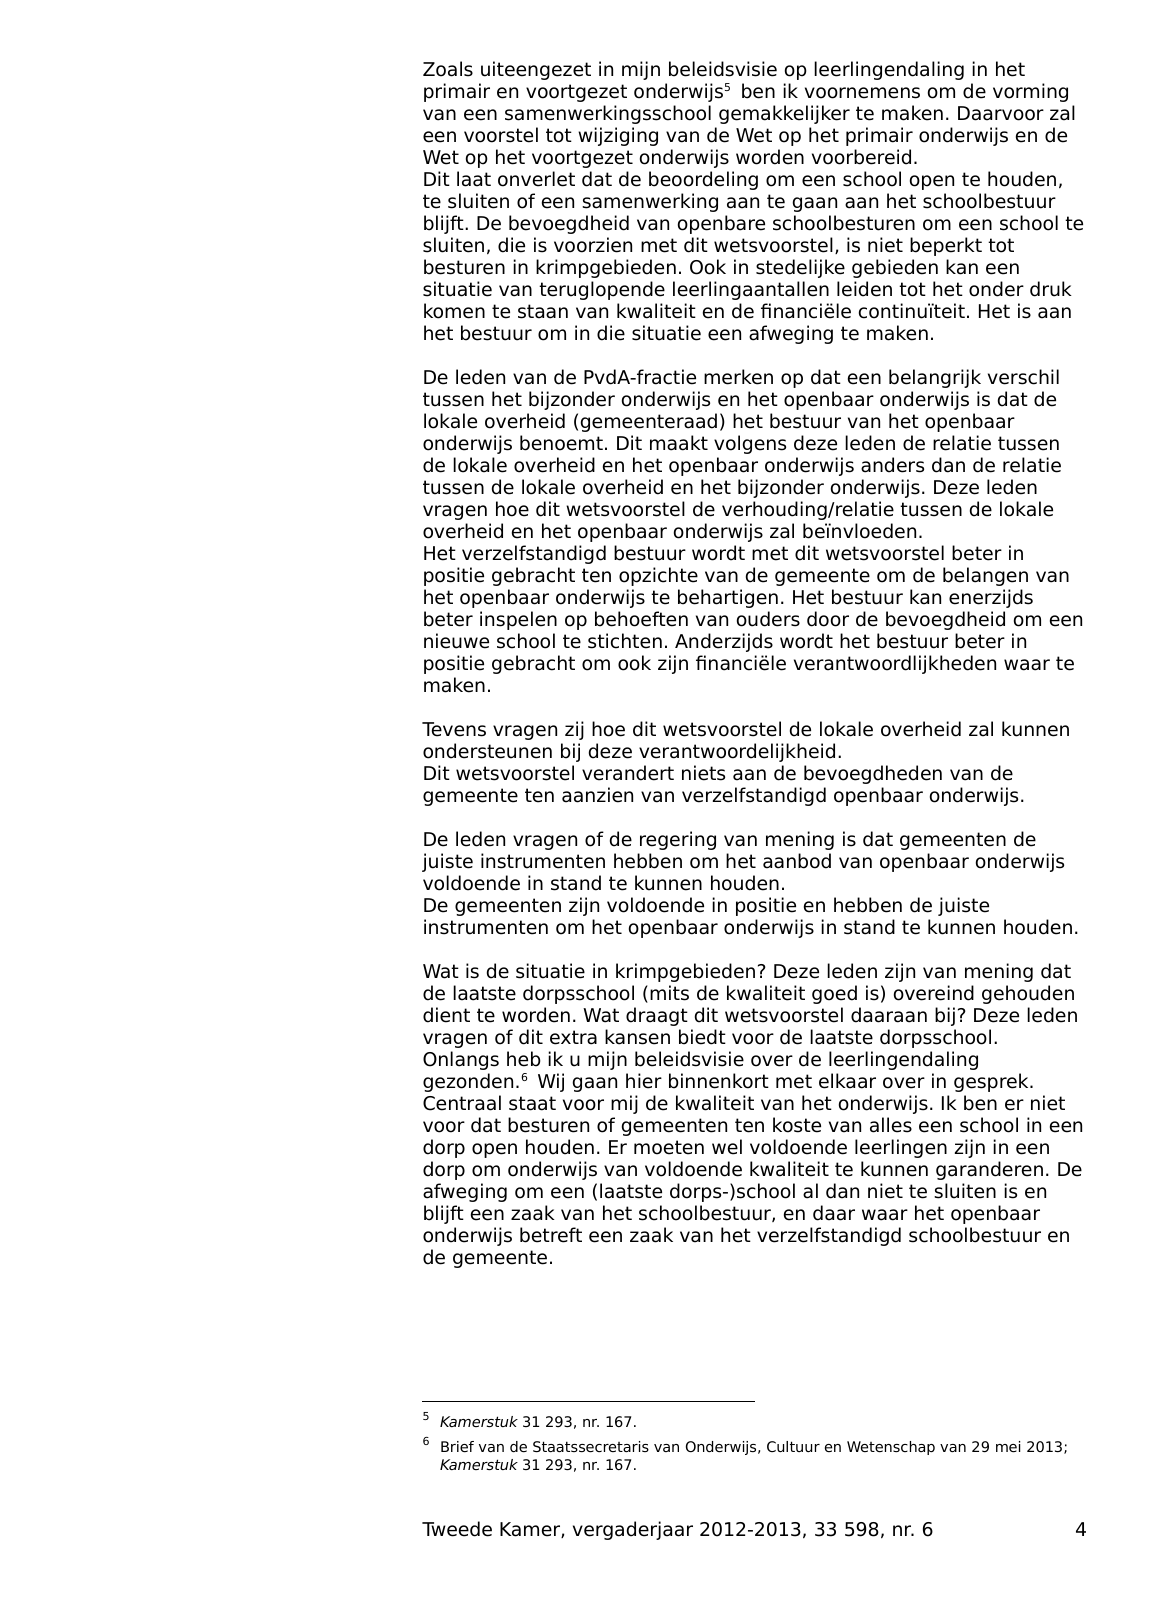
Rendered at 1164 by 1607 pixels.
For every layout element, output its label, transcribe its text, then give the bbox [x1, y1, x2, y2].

text Onlangs heb ik u mijn beleidsvisie over de leerlingendaling gezonden. Wij gaan hier binnenkort met elkaar over in gesprek. Centraal staat voor mij de kwaliteit van het onderwijs. Ik ben er niet voor dat besturen of gemeenten ten koste van alles een school in een dorp open houden. Er moeten wel voldoende leerlingen zijn in een dorp om onderwijs van voldoende kwaliteit te kunnen garanderen. De afweging om een (laatste dorps-)school al dan niet te sluiten is en blijft een zaak van het schoolbestuur, en daar waar het openbaar onderwijs betreft een zaak van het verzelfstandigd schoolbestuur en de gemeente. [422, 1049, 1087, 1269]
text Tevens vragen zij hoe dit wetsvoorstel de lokale overheid zal kunnen ondersteunen bij deze verantwoordelijkheid. [422, 719, 1087, 763]
text De leden van de PvdA-fractie merken op dat een belangrijk verschil tussen het bijzonder onderwijs en het openbaar onderwijs is dat de lokale overheid (gemeenteraad) het bestuur van het openbaar onderwijs benoemt. Dit maakt volgens deze leden de relatie tussen de lokale overheid en het openbaar onderwijs anders dan de relatie tussen de lokale overheid en het bijzonder onderwijs. Deze leden vragen hoe dit wetsvoorstel de verhouding/relatie tussen de lokale overheid en het openbaar onderwijs zal beïnvloeden. [422, 367, 1087, 543]
text Brief van de Staatssecretaris van Onderwijs, Cultuur en Wetenschap van 29 mei 2013; Kamerstuk 31 293, nr. 167. [422, 1435, 1087, 1474]
text De leden vragen of de regering van mening is dat gemeenten de juiste instrumenten hebben om het aanbod van openbaar onderwijs voldoende in stand te kunnen houden. [422, 829, 1087, 895]
text Wat is de situatie in krimpgebieden? Deze leden zijn van mening dat de laatste dorpsschool (mits de kwaliteit goed is) overeind gehouden dient te worden. Wat draagt dit wetsvoorstel daaraan bij? Deze leden vragen of dit extra kansen biedt voor de laatste dorpsschool. [422, 961, 1087, 1049]
text Zoals uiteengezet in mijn beleidsvisie op leerlingendaling in het primair en voortgezet onderwijs ben ik voornemens om de vorming van een samenwerkingsschool gemakkelijker te maken. Daarvoor zal een voorstel tot wijziging van de Wet op het primair onderwijs en de Wet op het voortgezet onderwijs worden voorbereid. [422, 59, 1087, 169]
text Dit wetsvoorstel verandert niets aan de bevoegdheden van de gemeente ten aanzien van verzelfstandigd openbaar onderwijs. [422, 763, 1087, 807]
text De gemeenten zijn voldoende in positie en hebben de juiste instrumenten om het openbaar onderwijs in stand te kunnen houden. [422, 895, 1087, 939]
text Het verzelfstandigd bestuur wordt met dit wetsvoorstel beter in positie gebracht ten opzichte van de gemeente om de belangen van het openbaar onderwijs te behartigen. Het bestuur kan enerzijds beter inspelen op behoeften van ouders door de bevoegdheid om een nieuwe school te stichten. Anderzijds wordt het bestuur beter in positie gebracht om ook zijn financiële verantwoordlijkheden waar te maken. [422, 543, 1087, 697]
text Dit laat onverlet dat de beoordeling om een school open te houden, te sluiten of een samenwerking aan te gaan aan het schoolbestuur blijft. De bevoegdheid van openbare schoolbesturen om een school te sluiten, die is voorzien met dit wetsvoorstel, is niet beperkt tot besturen in krimpgebieden. Ook in stedelijke gebieden kan een situatie van teruglopende leerlingaantallen leiden tot het onder druk komen te staan van kwaliteit en de financiële continuïteit. Het is aan het bestuur om in die situatie een afweging te maken. [422, 169, 1087, 345]
text Kamerstuk 31 293, nr. 167. [422, 1410, 1087, 1432]
